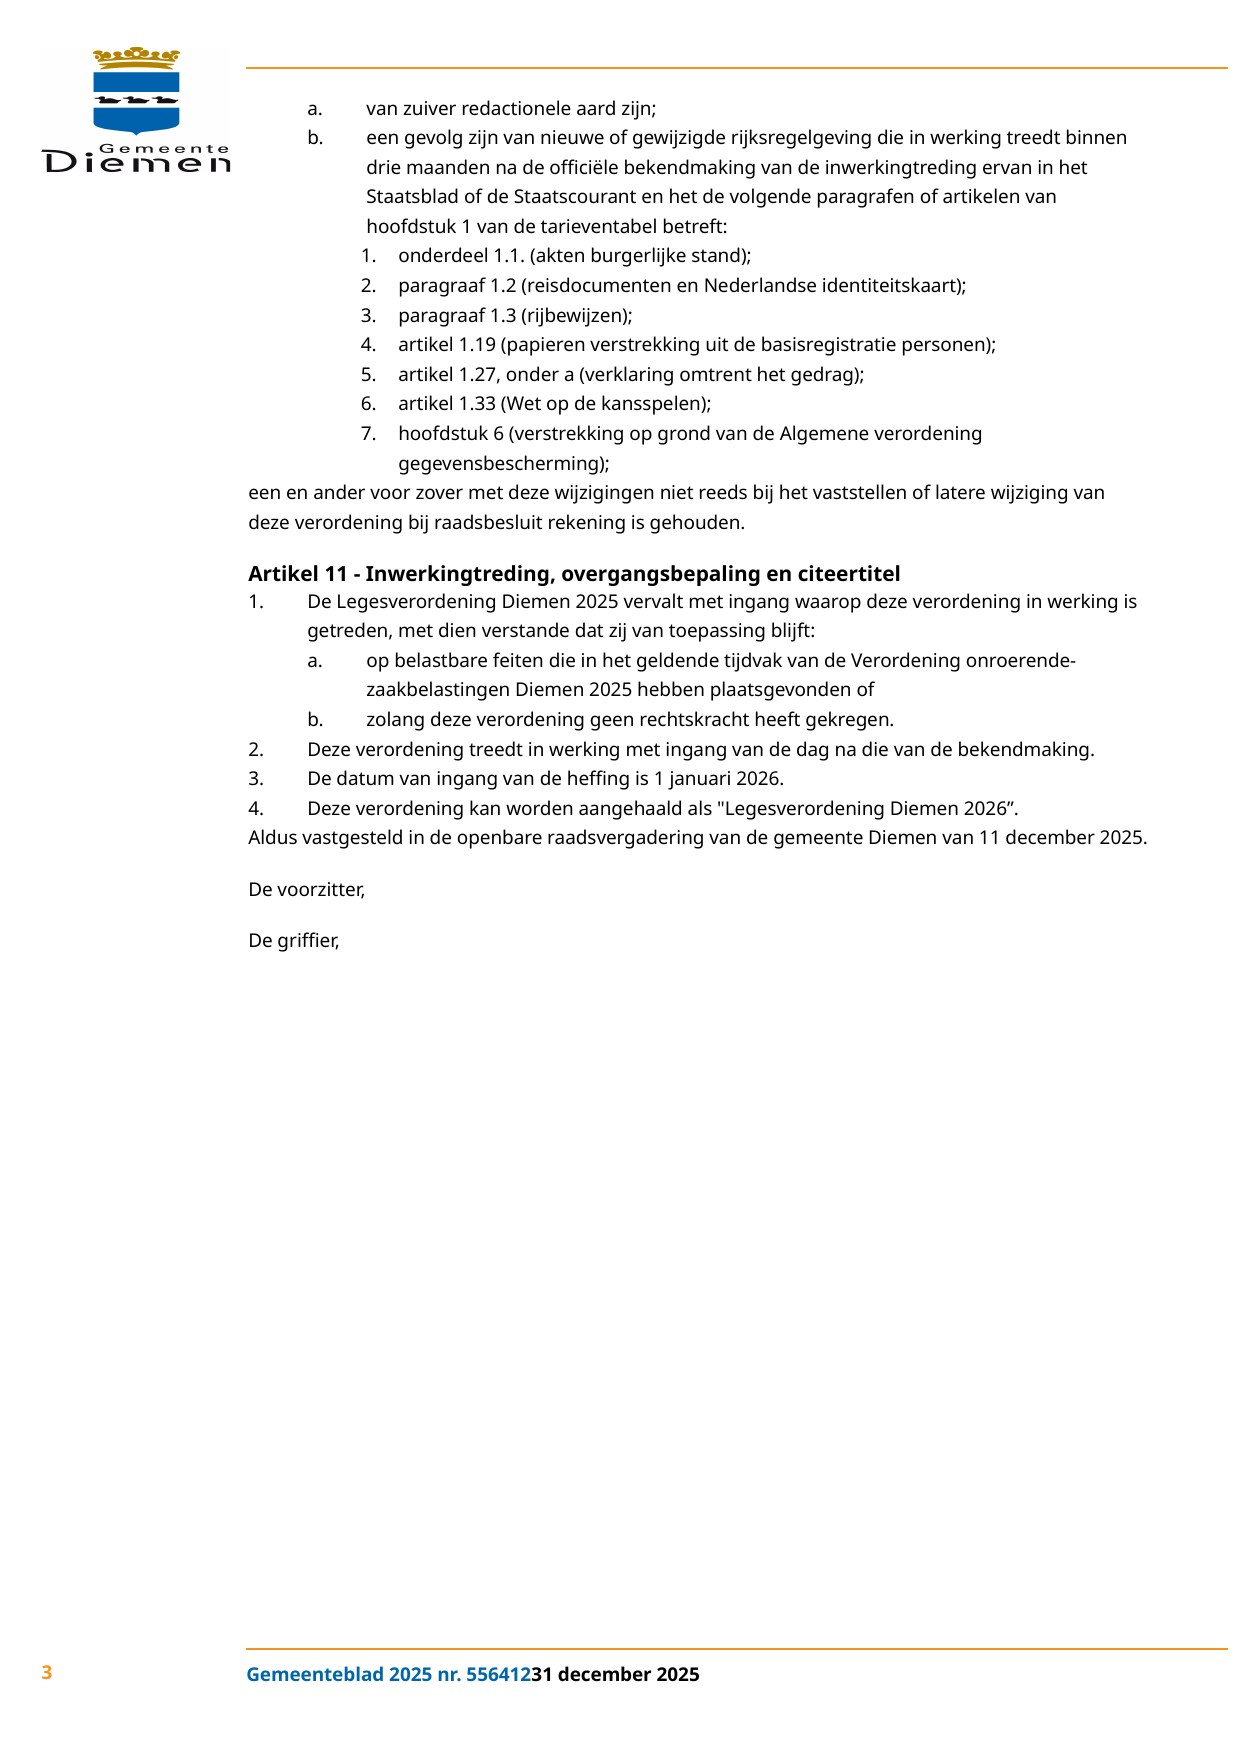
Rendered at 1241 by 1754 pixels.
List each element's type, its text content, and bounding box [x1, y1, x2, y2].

text een en ander voor zover met deze wijzigingen niet reeds bij het vaststellen of latere wijziging van deze verordening bij raadsbesluit rekening is gehouden. [248, 479, 1152, 535]
list Deze verordening kan worden aangehaald als "Legesverordening Diemen 2026”. [248, 795, 1152, 821]
list De Legesverordening Diemen 2025 vervalt met ingang waarop deze verordening in werking is getreden, met dien verstande dat zij van toepassing blijft: [248, 588, 1152, 643]
text De voorzitter, [248, 876, 1152, 902]
list artikel 1.33 (Wet op de kansspelen); [361, 391, 1152, 416]
list hoofdstuk 6 (verstrekking op grond van de Algemene verordening gegevensbescherming); [361, 420, 1152, 476]
list onderdeel 1.1. (akten burgerlijke stand); [361, 243, 1152, 268]
list op belastbare feiten die in het geldende tijdvak van de Verordening onroerende-zaakbelastingen Diemen 2025 hebben plaatsgevonden of [307, 647, 1152, 702]
list artikel 1.19 (papieren verstrekking uit de basisregistratie personen); [361, 331, 1152, 357]
text Aldus vastgesteld in de openbare raadsvergadering van de gemeente Diemen van 11 december 2025. [248, 824, 1152, 850]
list paragraaf 1.3 (rijbewijzen); [361, 302, 1152, 328]
list paragraaf 1.2 (reisdocumenten en Nederlandse identiteitskaart); [361, 272, 1152, 298]
list een gevolg zijn van nieuwe of gewijzigde rijksregelgeving die in werking treedt binnen drie maanden na de officiële bekendmaking van de inwerkingtreding ervan in het Staatsblad of de Staatscourant en het de volgende paragrafen of artikelen van hoofdstuk 1 van de tarieventabel betreft: [307, 124, 1152, 239]
list van zuiver redactionele aard zijn; [307, 95, 1152, 121]
list zolang deze verordening geen rechtskracht heeft gekregen. [307, 706, 1152, 732]
list artikel 1.27, onder a (verklaring omtrent het gedrag); [361, 361, 1152, 387]
text De griffier, [248, 927, 1152, 953]
text Artikel 11 - Inwerkingtreding, overgangsbepaling en citeertitel [248, 559, 1152, 588]
list Deze verordening treedt in werking met ingang van de dag na die van de bekendmaking. [248, 736, 1152, 761]
picture [41, 47, 231, 172]
list De datum van ingang van de heffing is 1 januari 2026. [248, 765, 1152, 791]
